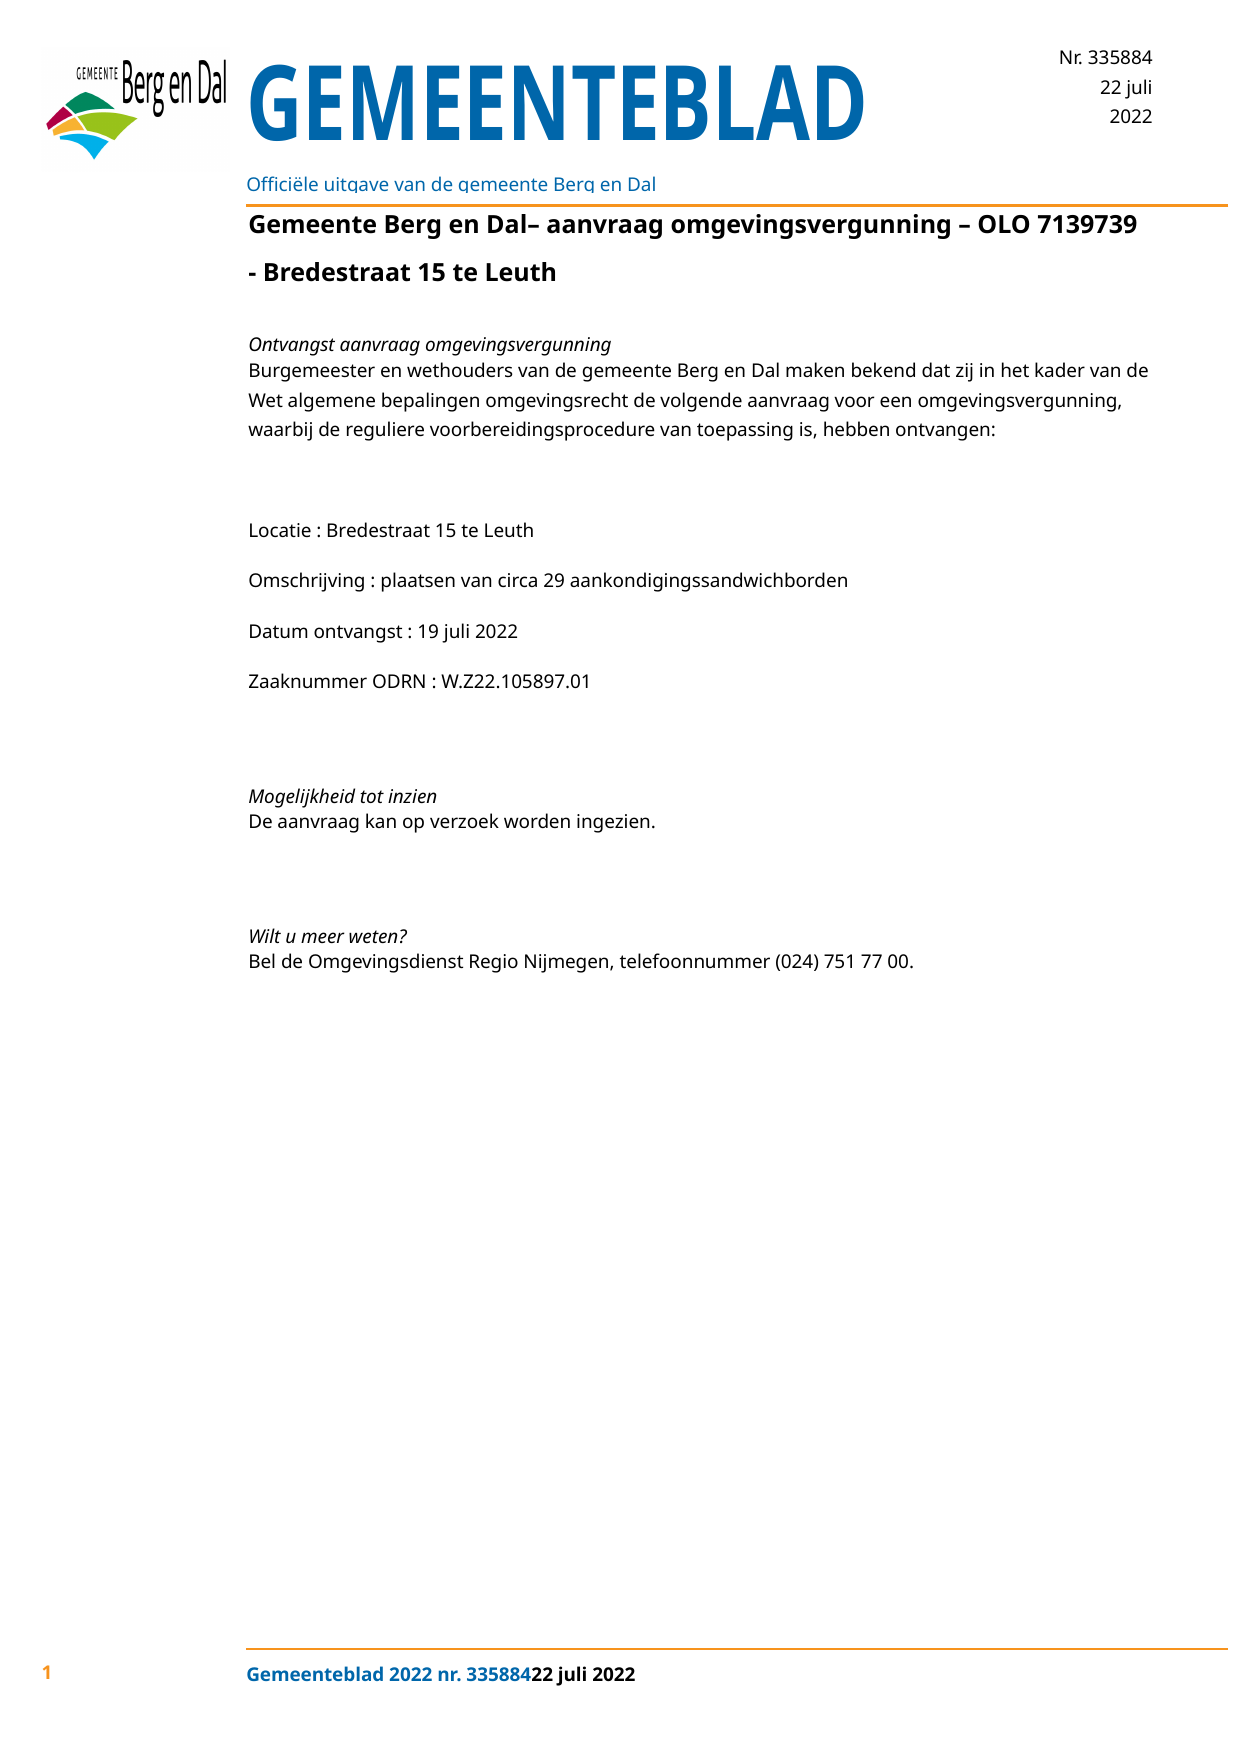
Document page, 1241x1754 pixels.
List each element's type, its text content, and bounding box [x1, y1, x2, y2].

text Bel de Omgevingsdienst Regio Nijmegen, telefoonnummer (024) 751 77 00. [248, 949, 1152, 974]
text Locatie : Bredestraat 15 te Leuth [248, 517, 1152, 543]
text Mogelijkheid tot inzien [248, 783, 1152, 808]
text Omschrijving : plaatsen van circa 29 aankondigingssandwichborden [248, 568, 1152, 593]
text Burgemeester en wethouders van de gemeente Berg en Dal maken bekend dat zij in het kader van de Wet algemene bepalingen omgevingsrecht de volgende aanvraag voor een omgevingsvergunning, waarbij de reguliere voorbereidingsprocedure van toepassing is, hebben ontvangen: [248, 357, 1152, 442]
text De aanvraag kan op verzoek worden ingezien. [248, 808, 1152, 834]
text Zaaknummer ODRN : W.Z22.105897.01 [248, 668, 1152, 694]
picture [41, 47, 231, 172]
text Gemeente Berg en Dal– aanvraag omgevingsvergunning – OLO 7139739 - Bredestraat 15 te Leuth [248, 207, 1152, 288]
text Ontvangst aanvraag omgevingsvergunning [248, 331, 1152, 357]
text Datum ontvangst : 19 juli 2022 [248, 618, 1152, 644]
text Wilt u meer weten? [248, 923, 1152, 949]
